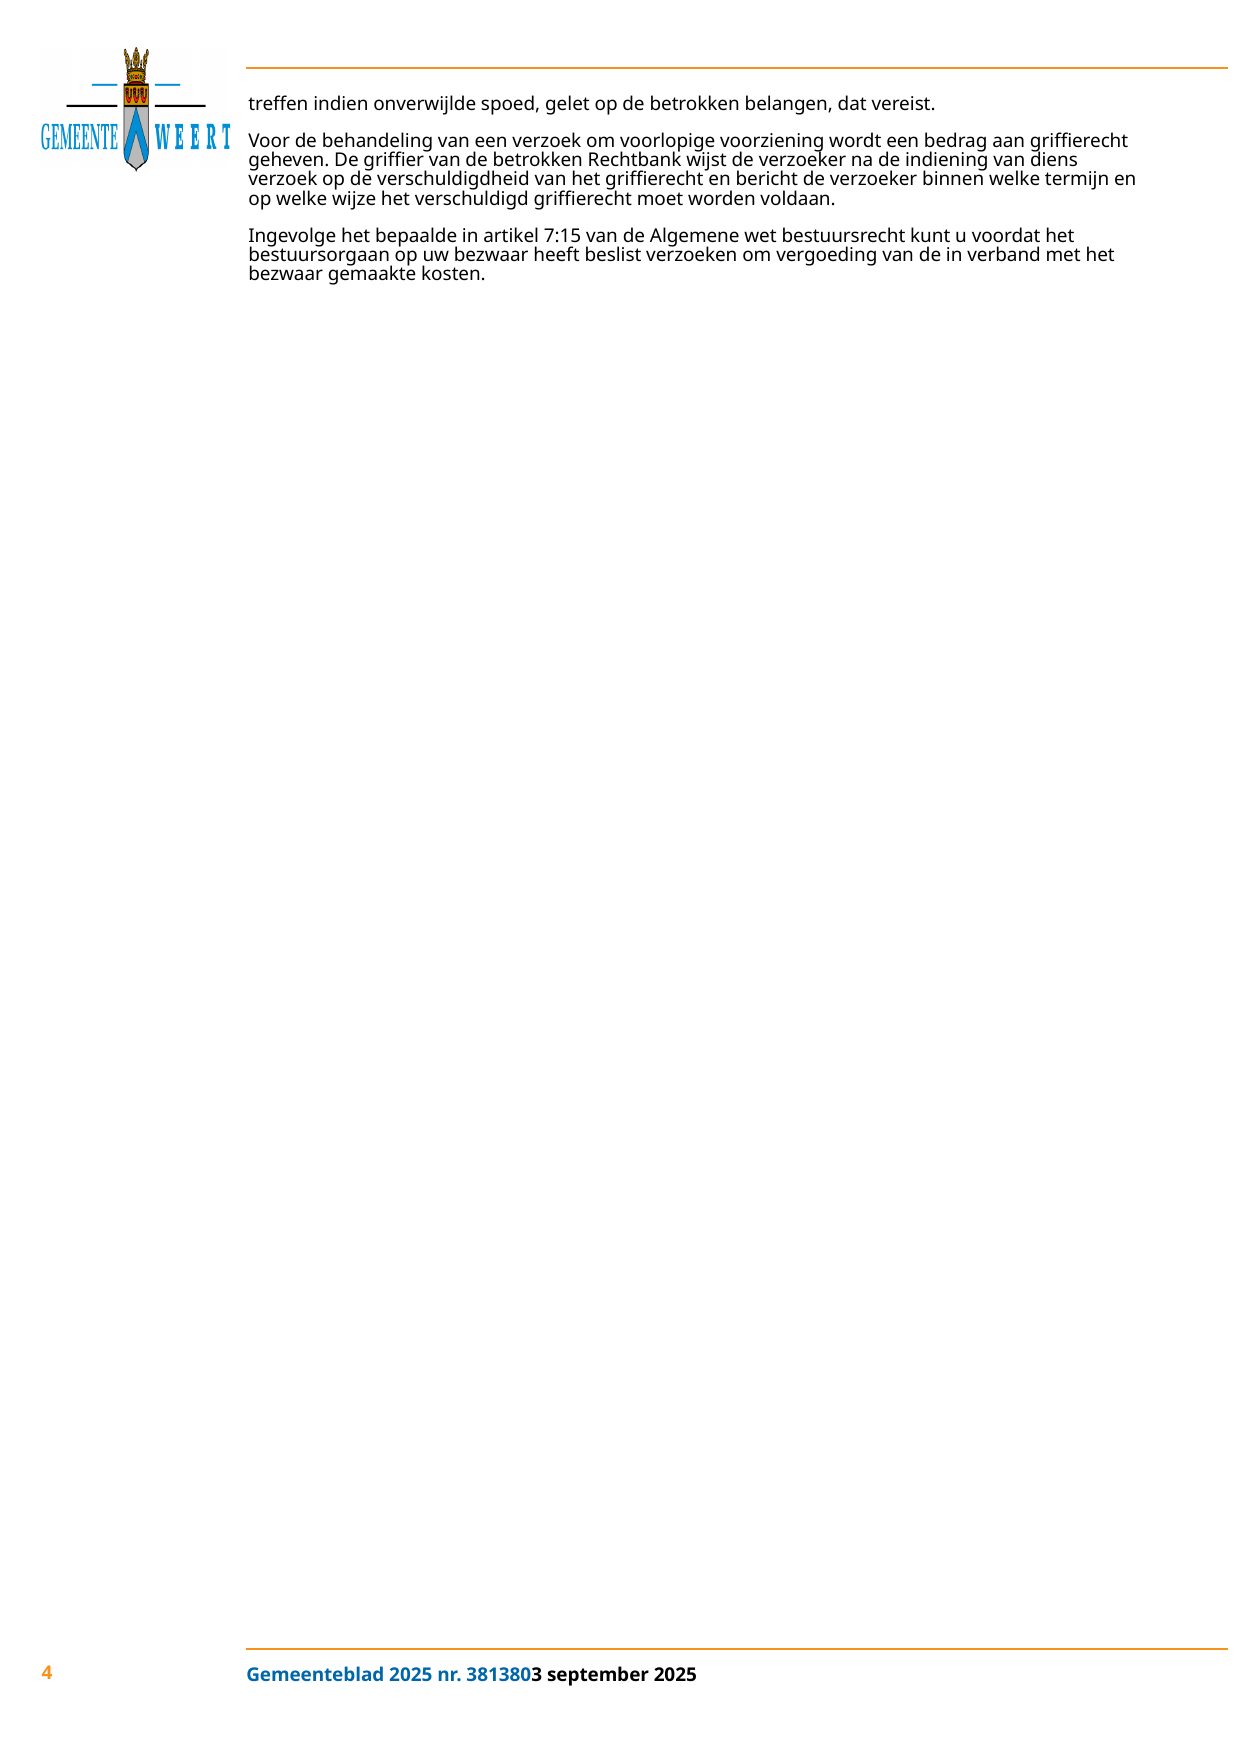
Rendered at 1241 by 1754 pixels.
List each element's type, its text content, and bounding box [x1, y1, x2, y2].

text Ingevolge het bepaalde in artikel 7:15 van de Algemene wet bestuursrecht kunt u voordat het bestuursorgaan op uw bezwaar heeft beslist verzoeken om vergoeding van de in verband met het bezwaar gemaakte kosten. [248, 227, 1152, 284]
text treffen indien onverwijlde spoed, gelet op de betrokken belangen, dat vereist. [248, 95, 1152, 114]
picture [41, 47, 231, 172]
text Voor de behandeling van een verzoek om voorlopige voorziening wordt een bedrag aan griffierecht geheven. De griffier van de betrokken Rechtbank wijst de verzoeker na de indiening van diens verzoek op de verschuldigdheid van het griffierecht en bericht de verzoeker binnen welke termijn en op welke wijze het verschuldigd griffierecht moet worden voldaan. [248, 132, 1152, 209]
